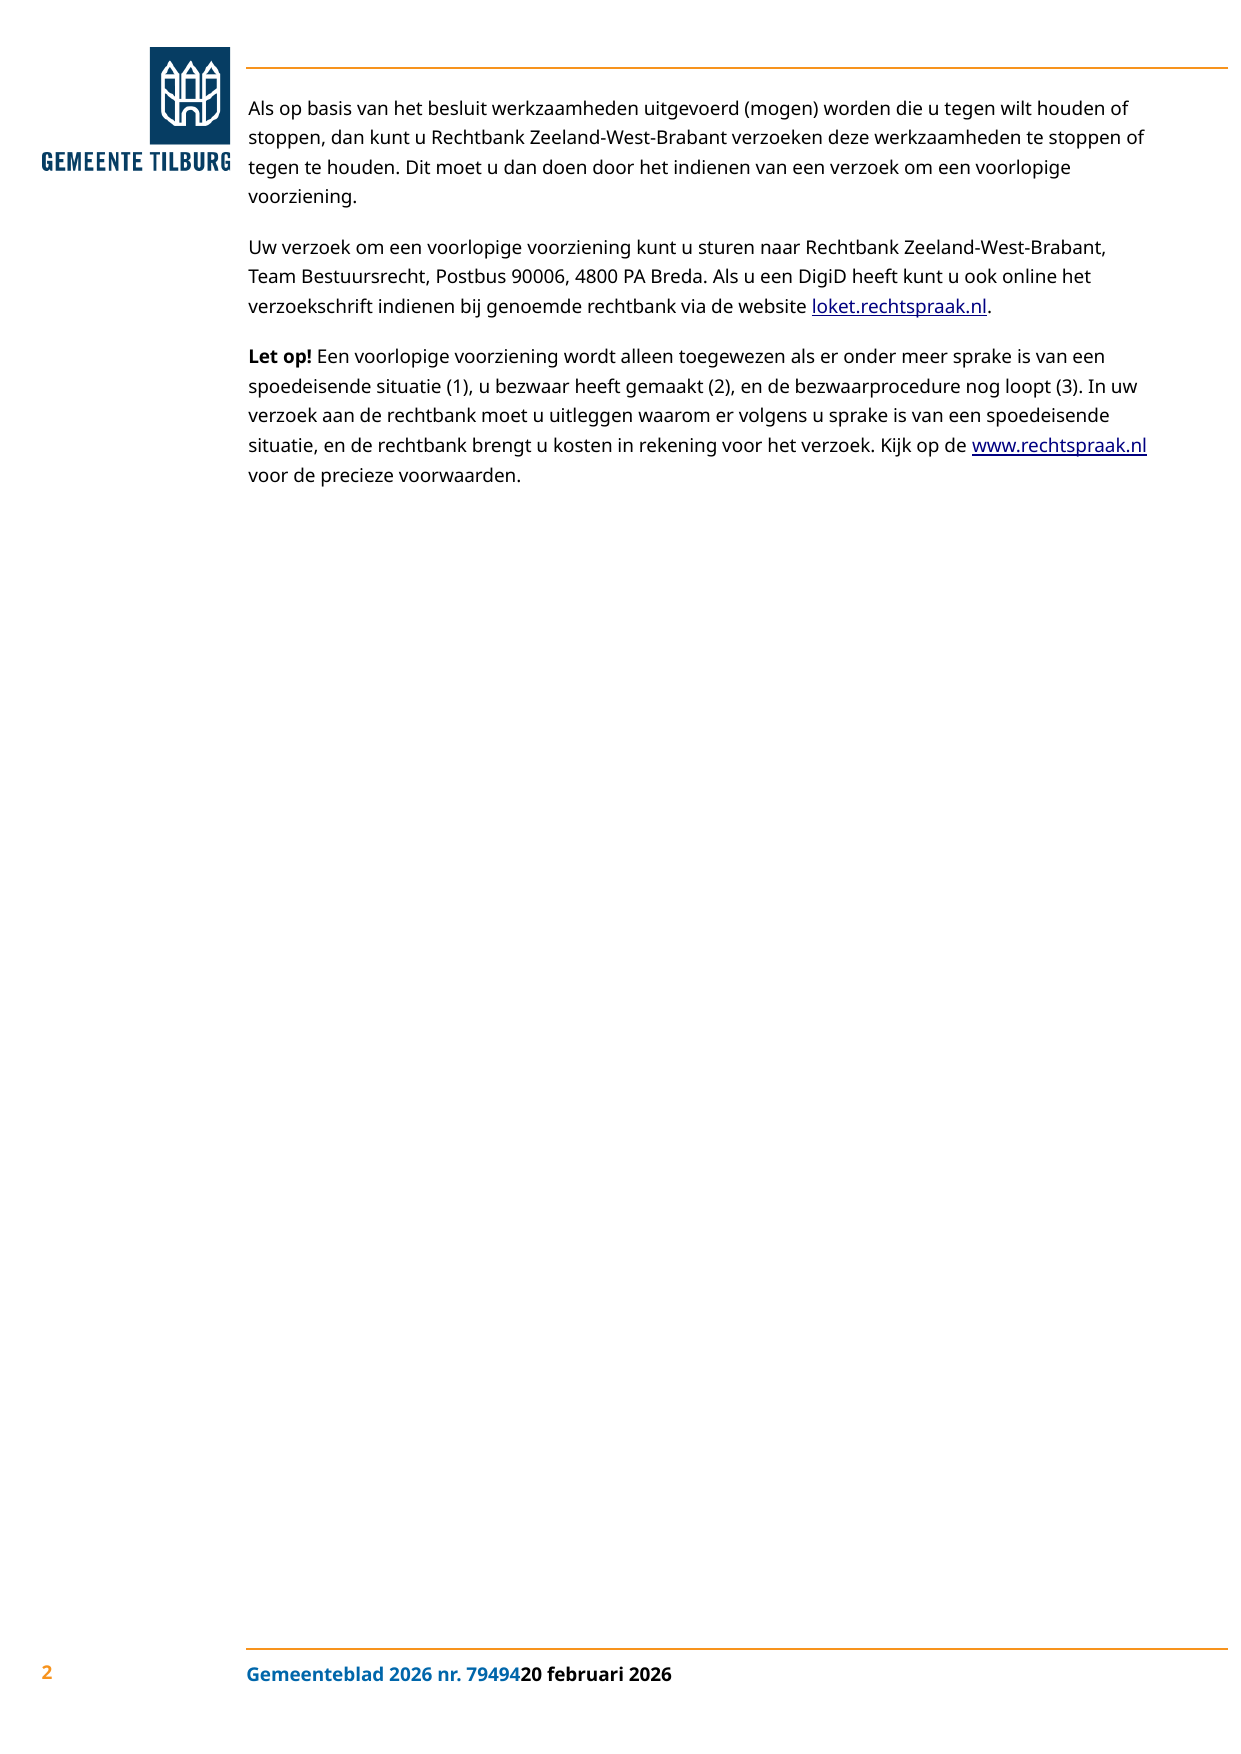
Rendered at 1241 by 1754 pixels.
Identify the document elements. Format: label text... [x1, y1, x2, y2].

picture [41, 47, 231, 172]
text Let op! Een voorlopige voorziening wordt alleen toegewezen als er onder meer sprake is van een spoedeisende situatie (1), u bezwaar heeft gemaakt (2), en de bezwaarprocedure nog loopt (3). In uw verzoek aan de rechtbank moet u uitleggen waarom er volgens u sprake is van een spoedeisende situatie, en de rechtbank brengt u kosten in rekening voor het verzoek. Kijk op de www.rechtspraak.nl voor de precieze voorwaarden. [248, 343, 1152, 488]
text Als op basis van het besluit werkzaamheden uitgevoerd (mogen) worden die u tegen wilt houden of stoppen, dan kunt u Rechtbank Zeeland-West-Brabant verzoeken deze werkzaamheden te stoppen of tegen te houden. Dit moet u dan doen door het indienen van een verzoek om een voorlopige voorziening. [248, 95, 1152, 209]
text Uw verzoek om een voorlopige voorziening kunt u sturen naar Rechtbank Zeeland-West-Brabant, Team Bestuursrecht, Postbus 90006, 4800 PA Breda. Als u een DigiD heeft kunt u ook online het verzoekschrift indienen bij genoemde rechtbank via de website loket.rechtspraak.nl. [248, 234, 1152, 319]
